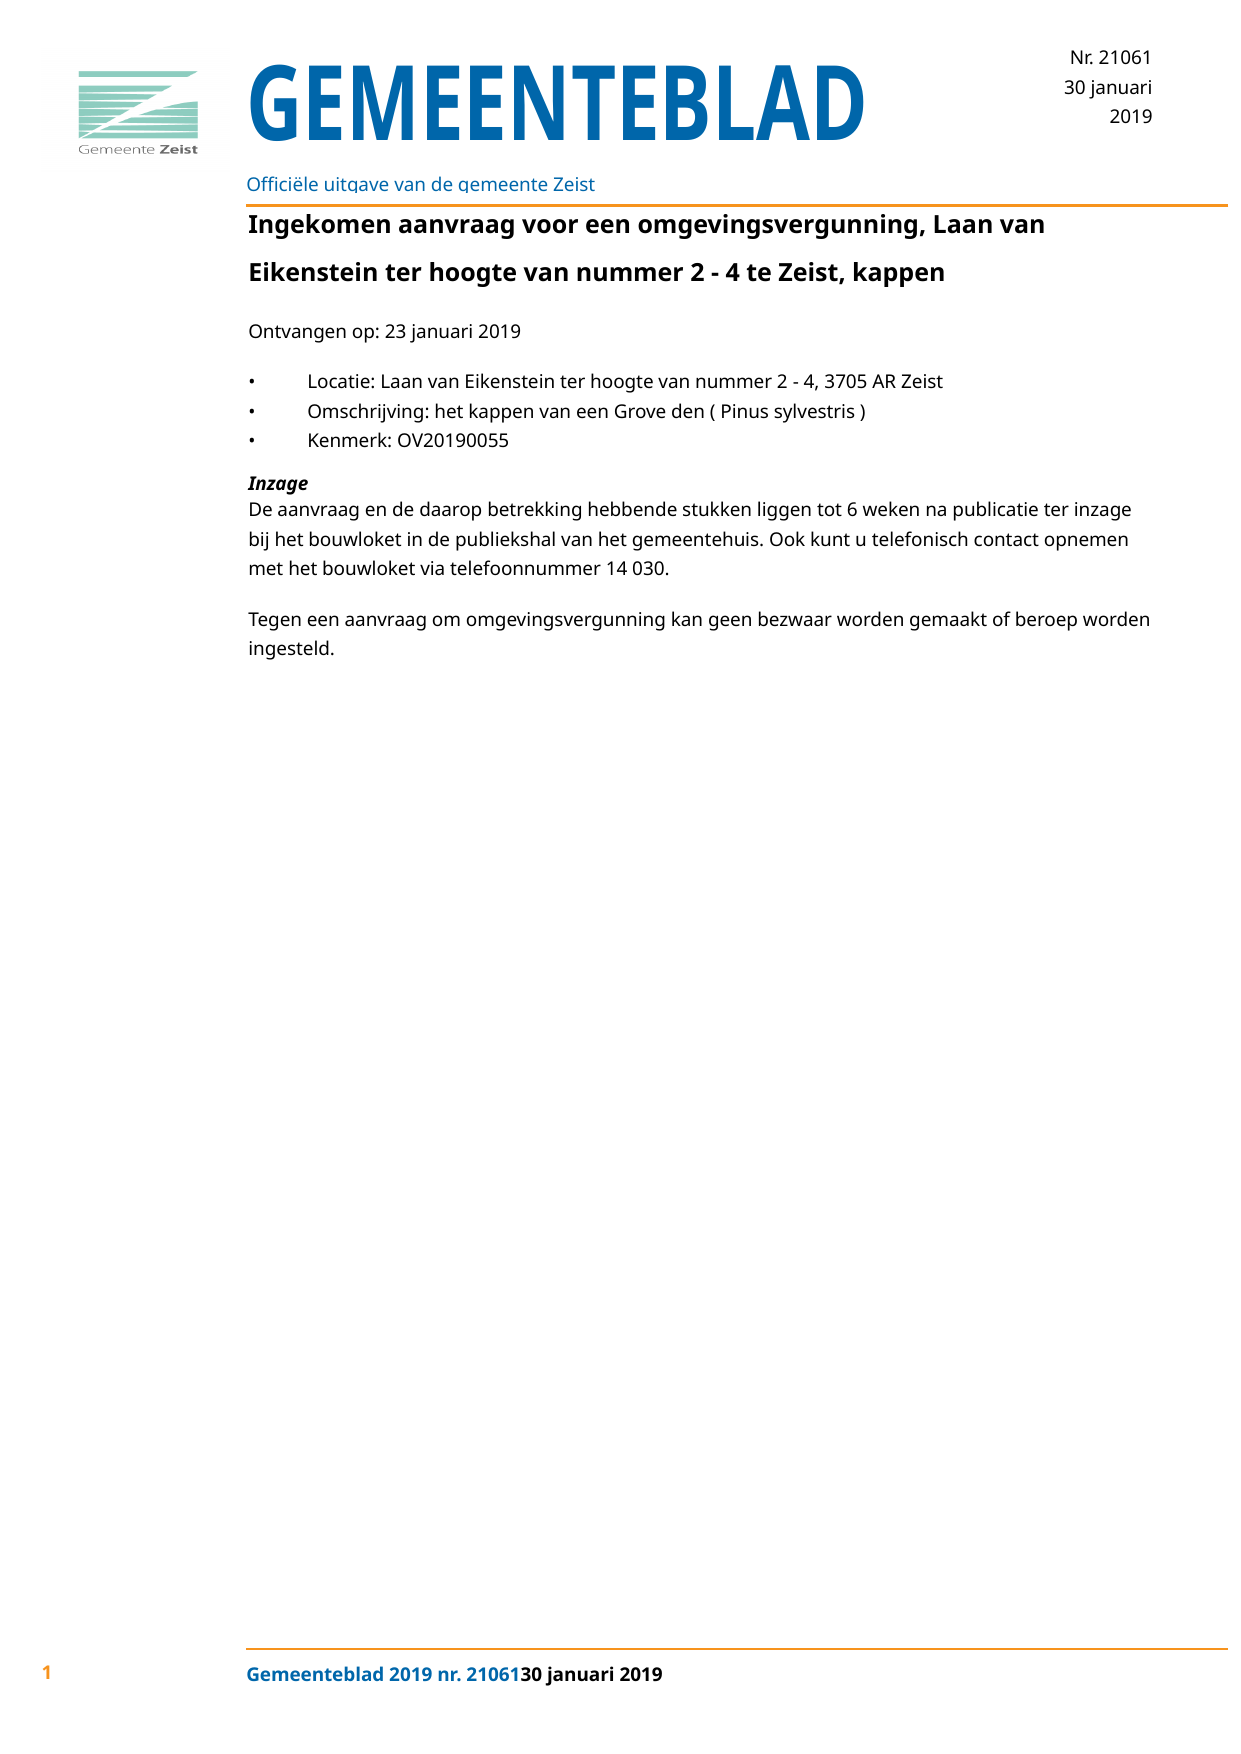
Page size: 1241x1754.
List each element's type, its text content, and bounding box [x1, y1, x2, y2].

text Tegen een aanvraag om omgevingsvergunning kan geen bezwaar worden gemaakt of beroep worden ingesteld. [248, 606, 1152, 661]
text Inzage [248, 471, 1152, 496]
list Locatie: Laan van Eikenstein ter hoogte van nummer 2 - 4, 3705 AR Zeist [248, 368, 1152, 394]
text Ingekomen aanvraag voor een omgevingsvergunning, Laan van Eikenstein ter hoogte van nummer 2 - 4 te Zeist, kappen [248, 207, 1152, 288]
text De aanvraag en de daarop betrekking hebbende stukken liggen tot 6 weken na publicatie ter inzage bij het bouwloket in de publiekshal van het gemeentehuis. Ook kunt u telefonisch contact opnemen met het bouwloket via telefoonnummer 14 030. [248, 496, 1152, 581]
picture [41, 47, 231, 172]
list Omschrijving: het kappen van een Grove den ( Pinus sylvestris ) [248, 398, 1152, 424]
text Ontvangen op: 23 januari 2019 [248, 318, 1152, 344]
list Kenmerk: OV20190055 [248, 427, 1152, 453]
